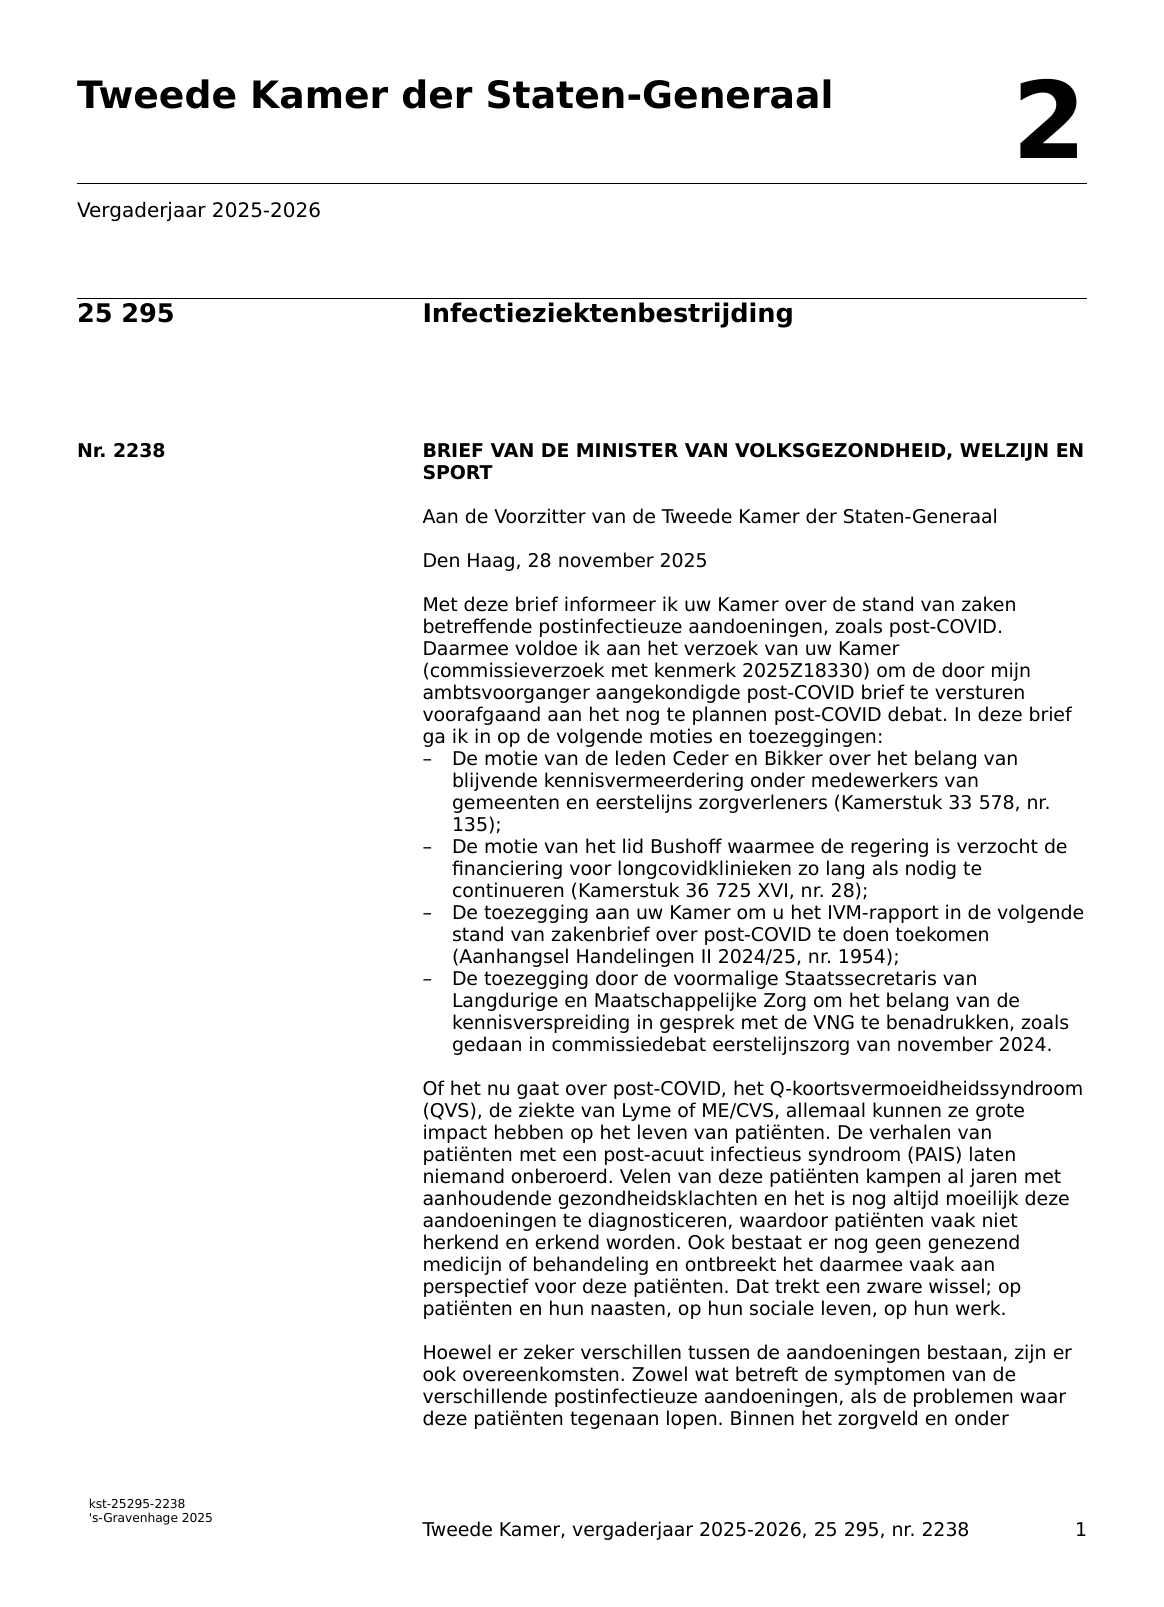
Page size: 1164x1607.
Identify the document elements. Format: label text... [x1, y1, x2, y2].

text Hoewel er zeker verschillen tussen de aandoeningen bestaan, zijn er ook overeenkomsten. Zowel wat betreft de symptomen van de verschillende postinfectieuze aandoeningen, als de problemen waar deze patiënten tegenaan lopen. Binnen het zorgveld en onder [422, 1342, 1087, 1430]
text kst-25295-2238 [88, 1497, 323, 1511]
text Den Haag, 28 november 2025 [422, 550, 1087, 572]
text 's-Gravenhage 2025 [88, 1511, 323, 1525]
subtitle Nr. 2238 BRIEF VAN DE MINISTER VAN VOLKSGEZONDHEID, WELZIJN EN SPORT [77, 440, 1087, 484]
table_cell Vergaderjaar 2025-2026 [77, 184, 1087, 298]
text – De motie van het lid Bushoff waarmee de regering is verzocht de financiering voor longcovidklinieken zo lang als nodig te continueren (Kamerstuk 36 725 XVI, nr. 28); [422, 836, 1087, 902]
text Of het nu gaat over post-COVID, het Q-koortsvermoeidheidssyndroom (QVS), de ziekte van Lyme of ME/CVS, allemaal kunnen ze grote impact hebben op het leven van patiënten. De verhalen van patiënten met een post-acuut infectieus syndroom (PAIS) laten niemand onberoerd. Velen van deze patiënten kampen al jaren met aanhoudende gezondheidsklachten en het is nog altijd moeilijk deze aandoeningen te diagnosticeren, waardoor patiënten vaak niet herkend en erkend worden. Ook bestaat er nog geen genezend medicijn of behandeling en ontbreekt het daarmee vaak aan perspectief voor deze patiënten. Dat trekt een zware wissel; op patiënten en hun naasten, op hun sociale leven, op hun werk. [422, 1078, 1087, 1320]
text – De toezegging door de voormalige Staatssecretaris van Langdurige en Maatschappelijke Zorg om het belang van de kennisverspreiding in gesprek met de VNG te benadrukken, zoals gedaan in commissiedebat eerstelijnszorg van november 2024. [422, 968, 1087, 1056]
text Met deze brief informeer ik uw Kamer over de stand van zaken betreffende postinfectieuze aandoeningen, zoals post-COVID. Daarmee voldoe ik aan het verzoek van uw Kamer (commissieverzoek met kenmerk 2025Z18330) om de door mijn ambtsvoorganger aangekondigde post-COVID brief te versturen voorafgaand aan het nog te plannen post-COVID debat. In deze brief ga ik in op de volgende moties en toezeggingen: [422, 594, 1087, 748]
table_header 2 [886, 59, 1087, 183]
text Aan de Voorzitter van de Tweede Kamer der Staten-Generaal [422, 506, 1087, 528]
table_header Tweede Kamer der Staten-Generaal [77, 59, 886, 183]
text – De toezegging aan uw Kamer om u het IVM-rapport in de volgende stand van zakenbrief over post-COVID te doen toekomen (Aanhangsel Handelingen II 2024/25, nr. 1954); [422, 902, 1087, 968]
subtitle 25 295 Infectieziektenbestrijding [77, 299, 1087, 329]
text – De motie van de leden Ceder en Bikker over het belang van blijvende kennisvermeerdering onder medewerkers van gemeenten en eerstelijns zorgverleners (Kamerstuk 33 578, nr. 135); [422, 748, 1087, 836]
